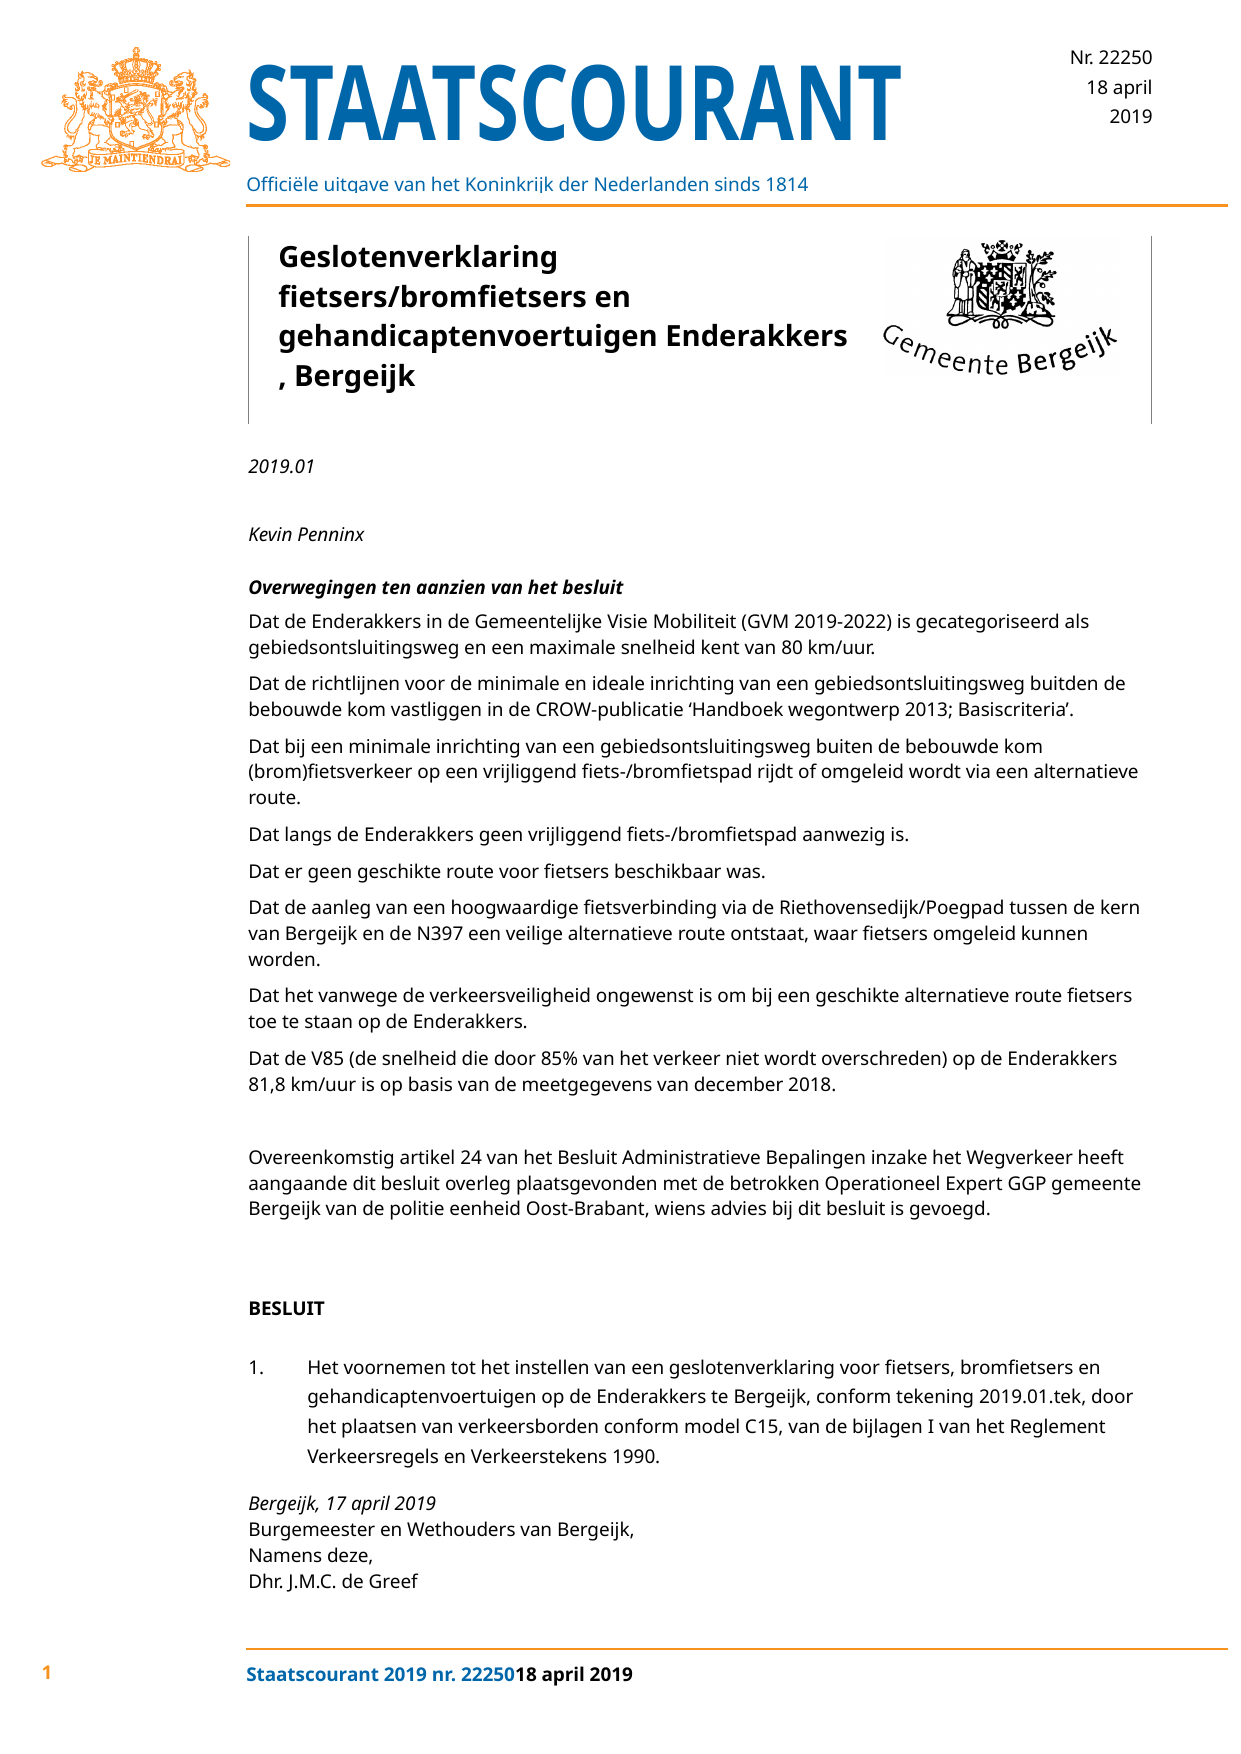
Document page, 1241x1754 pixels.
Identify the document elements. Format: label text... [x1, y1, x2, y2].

table_header [850, 236, 1151, 424]
text 2019.01 [248, 454, 1152, 479]
text Dat de V85 (de snelheid die door 85% van het verkeer niet wordt overschreden) op de Enderakkers 81,8 km/uur is op basis van de meetgegevens van december 2018. [248, 1045, 1152, 1096]
text Dat de richtlijnen voor de minimale en ideale inrichting van een gebiedsontsluitingsweg buitden de bebouwde kom vastliggen in de CROW-publicatie ‘Handboek wegontwerp 2013; Basiscriteria’. [248, 671, 1152, 722]
text BESLUIT [248, 1295, 1152, 1321]
text Dat langs de Enderakkers geen vrijliggend fiets-/bromfietspad aanwezig is. [248, 821, 1152, 847]
text Burgemeester en Wethouders van Bergeijk, [248, 1516, 1152, 1542]
picture [882, 236, 1119, 376]
text Dat bij een minimale inrichting van een gebiedsontsluitingsweg buiten de bebouwde kom (brom)fietsverkeer op een vrijliggend fiets-/bromfietspad rijdt of omgeleid wordt via een alternatieve route. [248, 733, 1152, 810]
text Dat de Enderakkers in de Gemeentelijke Visie Mobiliteit (GVM 2019-2022) is gecategoriseerd als gebiedsontsluitingsweg en een maximale snelheid kent van 80 km/uur. [248, 608, 1152, 660]
table_header Geslotenverklaring fietsers/bromfietsers en gehandicaptenvoertuigen Enderakkers , Bergeijk [249, 236, 850, 424]
picture [41, 47, 231, 172]
text Dhr. J.M.C. de Greef [248, 1568, 1152, 1593]
text Dat het vanwege de verkeersveiligheid ongewenst is om bij een geschikte alternatieve route fietsers toe te staan op de Enderakkers. [248, 983, 1152, 1034]
text Dat er geen geschikte route voor fietsers beschikbaar was. [248, 858, 1152, 883]
text Namens deze, [248, 1542, 1152, 1568]
text Overeenkomstig artikel 24 van het Besluit Administratieve Bepalingen inzake het Wegverkeer heeft aangaande dit besluit overleg plaatsgevonden met de betrokken Operationeel Expert GGP gemeente Bergeijk van de politie eenheid Oost-Brabant, wiens advies bij dit besluit is gevoegd. [248, 1144, 1152, 1221]
text Kevin Penninx [248, 521, 1152, 547]
text Overwegingen ten aanzien van het besluit [248, 574, 1152, 600]
text Bergeijk, 17 april 2019 [248, 1491, 1152, 1516]
list Het voornemen tot het instellen van een geslotenverklaring voor fietsers, bromfietsers en gehandicaptenvoertuigen op de Enderakkers te Bergeijk, conform tekening 2019.01.tek, door het plaatsen van verkeersborden conform model C15, van de bijlagen I van het Reglement Verkeersregels en Verkeerstekens 1990. [248, 1354, 1152, 1468]
text Dat de aanleg van een hoogwaardige fietsverbinding via de Riethovensedijk/Poegpad tussen de kern van Bergeijk en de N397 een veilige alternatieve route ontstaat, waar fietsers omgeleid kunnen worden. [248, 894, 1152, 972]
